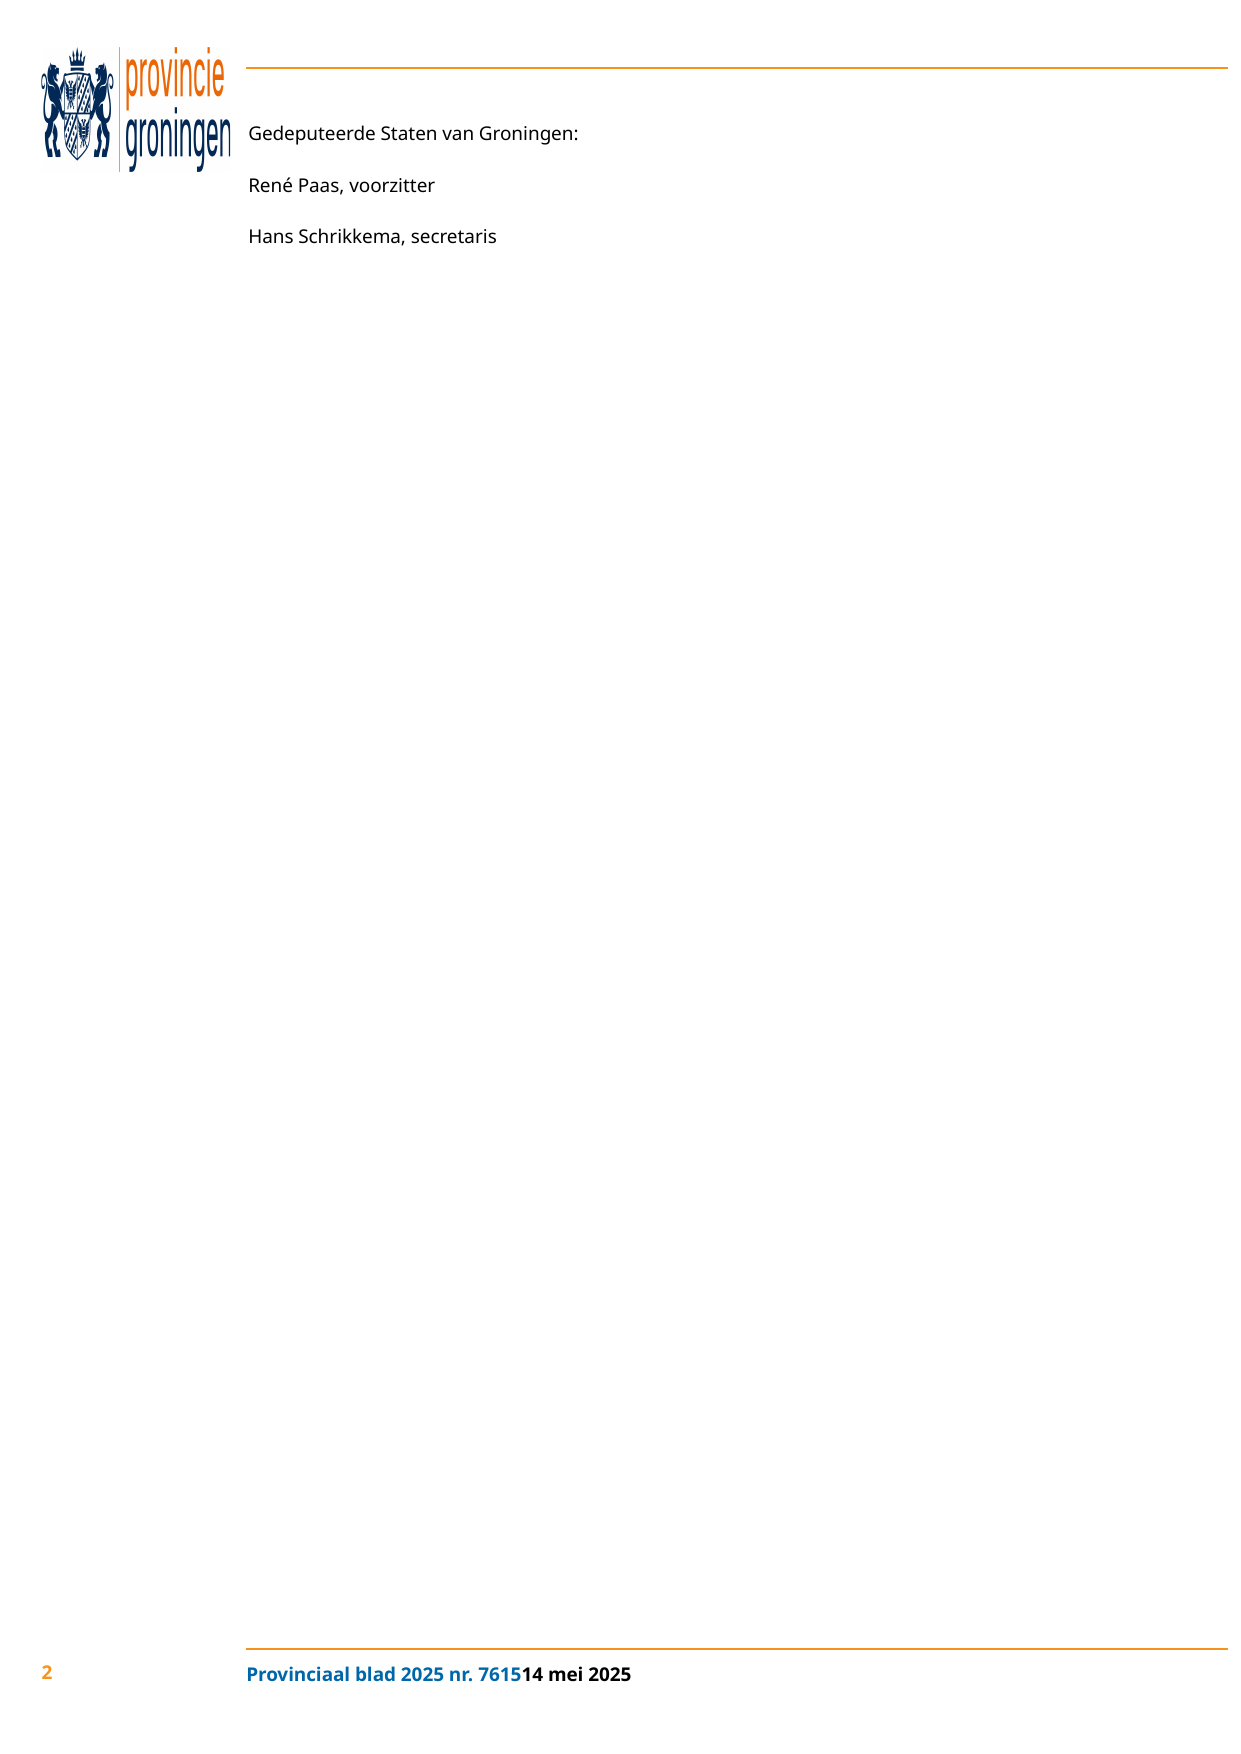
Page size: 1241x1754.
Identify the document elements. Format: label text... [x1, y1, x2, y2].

text Hans Schrikkema, secretaris [248, 223, 1152, 249]
text René Paas, voorzitter [248, 172, 1152, 198]
picture [41, 47, 231, 172]
text Gedeputeerde Staten van Groningen: [248, 121, 1152, 146]
